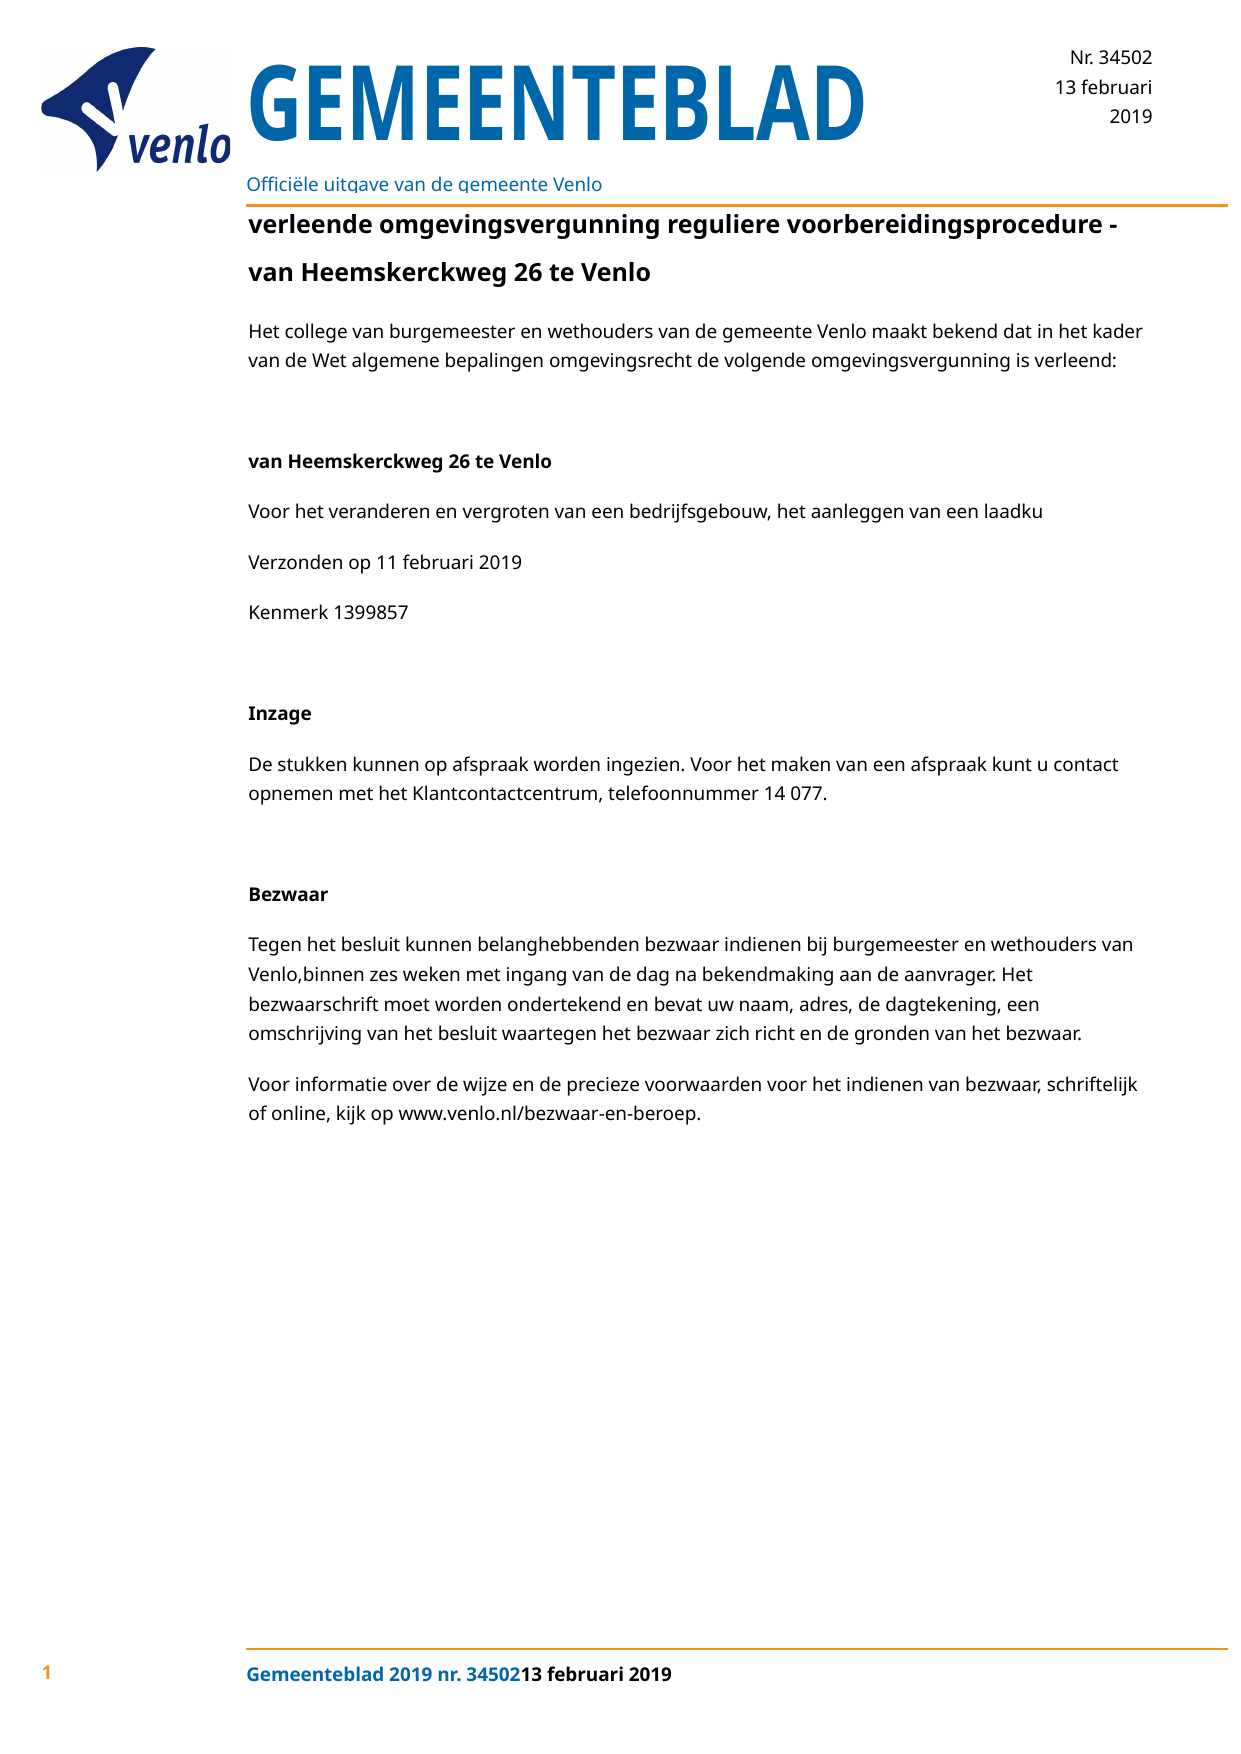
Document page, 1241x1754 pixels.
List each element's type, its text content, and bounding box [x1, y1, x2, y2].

text Kenmerk 1399857 [248, 599, 1152, 625]
text Voor informatie over de wijze en de precieze voorwaarden voor het indienen van bezwaar, schriftelijk of online, kijk op www.venlo.nl/bezwaar-en-beroep. [248, 1071, 1152, 1126]
text Voor het veranderen en vergroten van een bedrijfsgebouw, het aanleggen van een laadku [248, 499, 1152, 524]
picture [41, 47, 231, 172]
text verleende omgevingsvergunning reguliere voorbereidingsprocedure - van Heemskerckweg 26 te Venlo [248, 207, 1152, 288]
text Verzonden op 11 februari 2019 [248, 549, 1152, 575]
text Bezwaar [248, 881, 1152, 907]
text van Heemskerckweg 26 te Venlo [248, 448, 1152, 474]
text De stukken kunnen op afspraak worden ingezien. Voor het maken van een afspraak kunt u contact opnemen met het Klantcontactcentrum, telefoonnummer 14 077. [248, 751, 1152, 806]
text Inzage [248, 700, 1152, 726]
text Tegen het besluit kunnen belanghebbenden bezwaar indienen bij burgemeester en wethouders van Venlo,binnen zes weken met ingang van de dag na bekendmaking aan de aanvrager. Het bezwaarschrift moet worden ondertekend en bevat uw naam, adres, de dagtekening, een omschrijving van het besluit waartegen het bezwaar zich richt en de gronden van het bezwaar. [248, 932, 1152, 1046]
text Het college van burgemeester en wethouders van de gemeente Venlo maakt bekend dat in het kader van de Wet algemene bepalingen omgevingsrecht de volgende omgevingsvergunning is verleend: [248, 318, 1152, 373]
